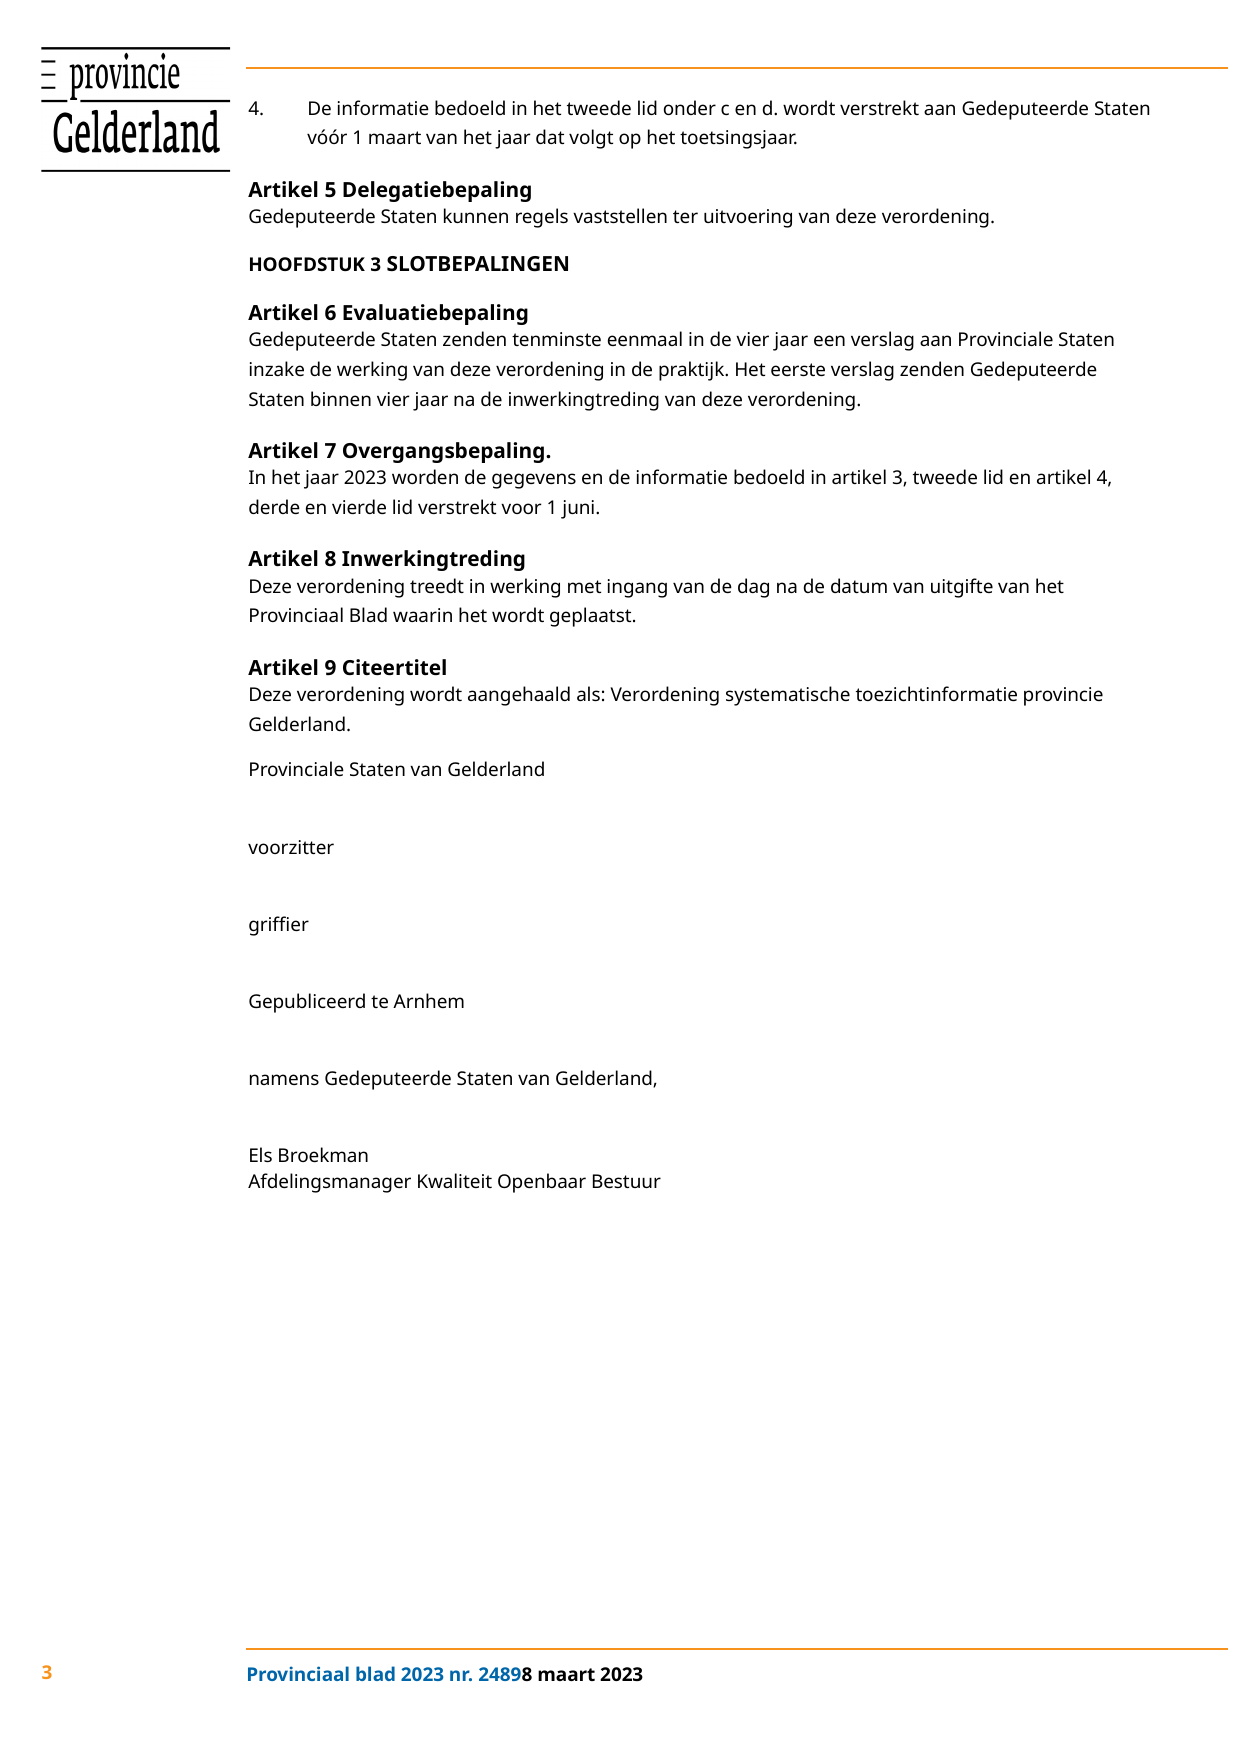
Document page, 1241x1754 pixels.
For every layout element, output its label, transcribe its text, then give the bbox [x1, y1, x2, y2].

text Artikel 6 Evaluatiebepaling [248, 298, 1152, 327]
text Els Broekman [248, 1143, 1152, 1168]
text HOOFDSTUK 3 SLOTBEPALINGEN [248, 249, 1152, 277]
text Gedeputeerde Staten kunnen regels vaststellen ter uitvoering van deze verordening. [248, 203, 1152, 229]
list De informatie bedoeld in het tweede lid onder c en d. wordt verstrekt aan Gedeputeerde Staten vóór 1 maart van het jaar dat volgt op het toetsingsjaar. [248, 95, 1152, 150]
text Deze verordening treedt in werking met ingang van de dag na de datum van uitgifte van het Provinciaal Blad waarin het wordt geplaatst. [248, 573, 1152, 628]
text namens Gedeputeerde Staten van Gelderland, [248, 1065, 1152, 1091]
text Artikel 9 Citeertitel [248, 653, 1152, 681]
picture [41, 47, 231, 172]
text Provinciale Staten van Gelderland [248, 757, 1152, 782]
text voorzitter [248, 834, 1152, 859]
text Artikel 7 Overgangsbepaling. [248, 436, 1152, 464]
text Artikel 8 Inwerkingtreding [248, 544, 1152, 573]
text In het jaar 2023 worden de gegevens en de informatie bedoeld in artikel 3, tweede lid en artikel 4, derde en vierde lid verstrekt voor 1 juni. [248, 464, 1152, 520]
text Artikel 5 Delegatiebepaling [248, 175, 1152, 203]
text Gepubliceerd te Arnhem [248, 988, 1152, 1014]
text Deze verordening wordt aangehaald als: Verordening systematische toezichtinformatie provincie Gelderland. [248, 681, 1152, 737]
text griffier [248, 911, 1152, 937]
text Gedeputeerde Staten zenden tenminste eenmaal in de vier jaar een verslag aan Provinciale Staten inzake de werking van deze verordening in de praktijk. Het eerste verslag zenden Gedeputeerde Staten binnen vier jaar na de inwerkingtreding van deze verordening. [248, 327, 1152, 411]
text Afdelingsmanager Kwaliteit Openbaar Bestuur [248, 1168, 1152, 1194]
